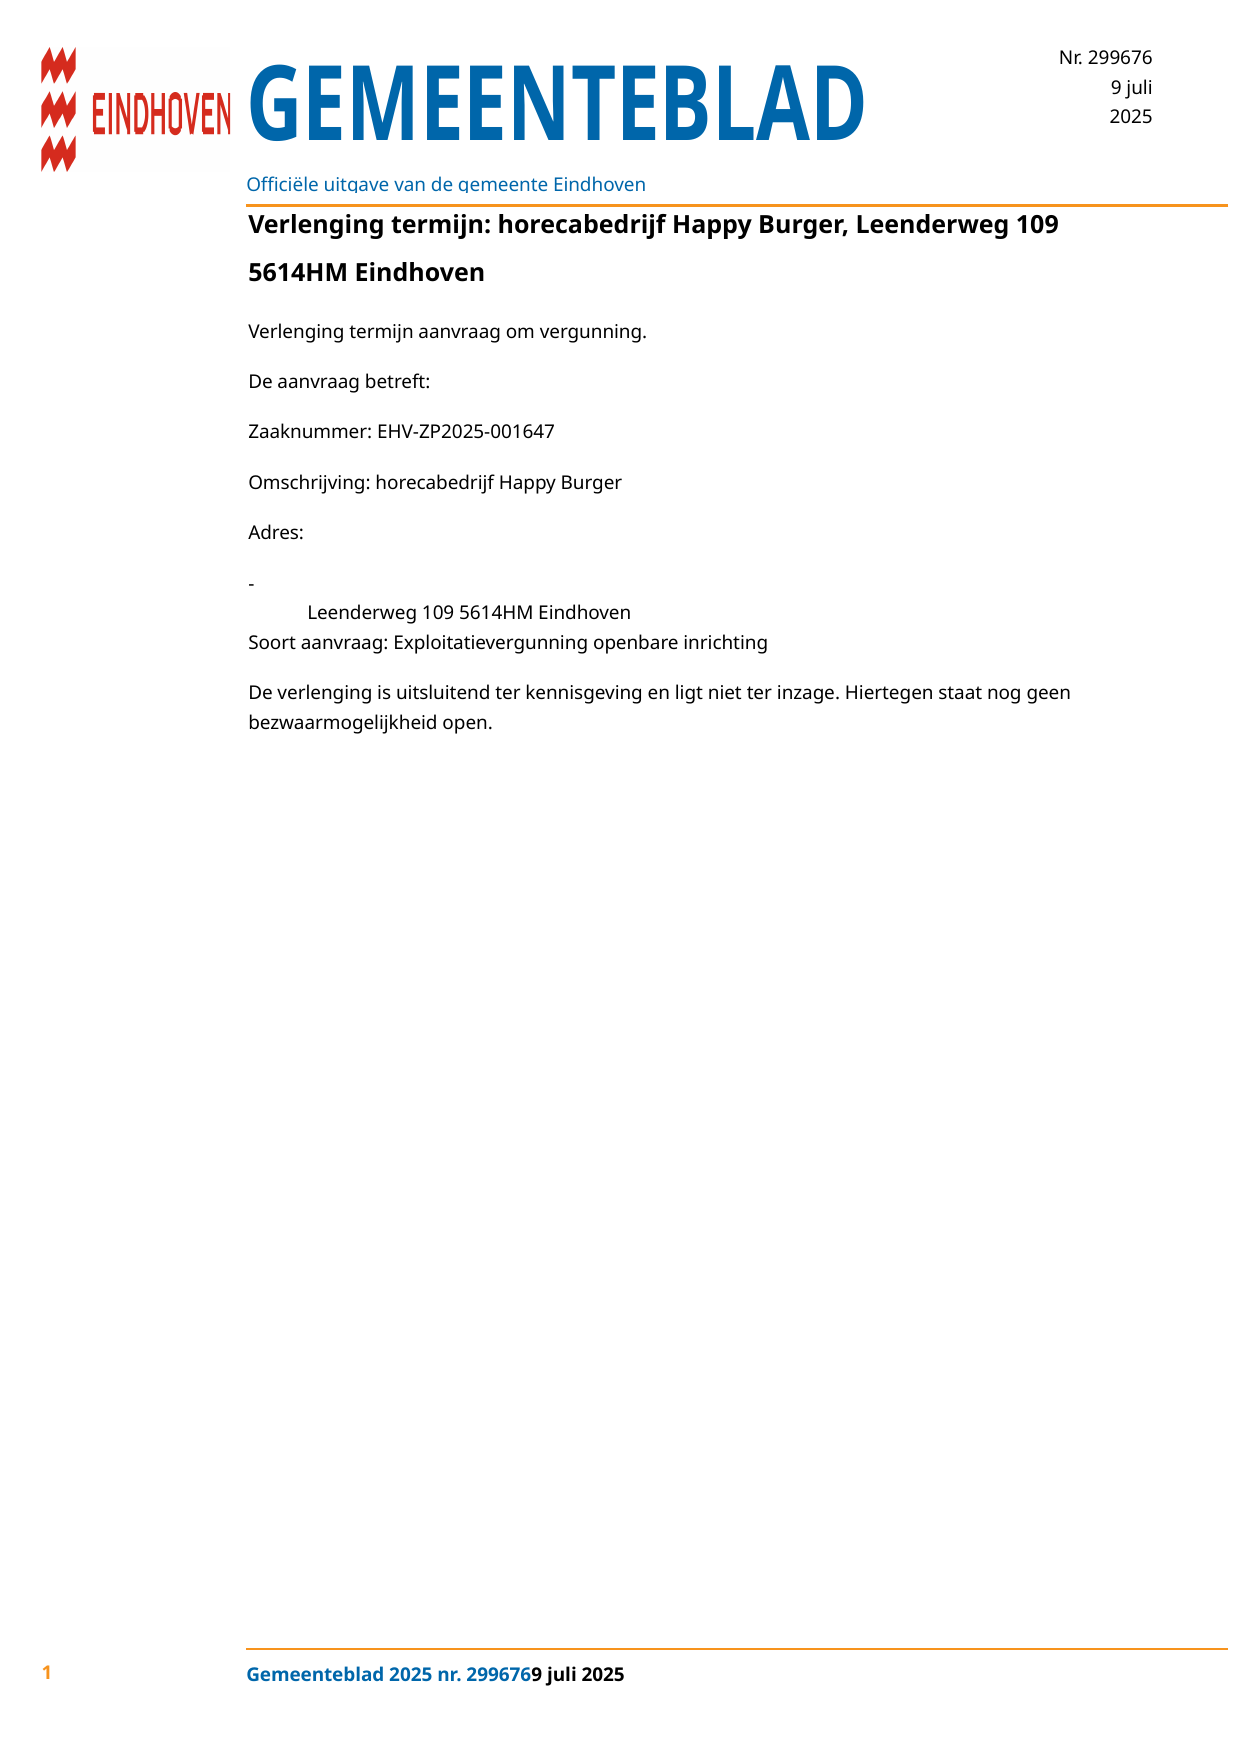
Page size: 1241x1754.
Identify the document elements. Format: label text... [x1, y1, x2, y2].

text Omschrijving: horecabedrijf Happy Burger [248, 469, 1152, 495]
text De aanvraag betreft: [248, 368, 1152, 394]
text De verlenging is uitsluitend ter kennisgeving en ligt niet ter inzage. Hiertegen staat nog geen bezwaarmogelijkheid open. [248, 679, 1152, 735]
text Zaaknummer: EHV-ZP2025-001647 [248, 419, 1152, 444]
text Adres: [248, 519, 1152, 545]
text Soort aanvraag: Exploitatievergunning openbare inrichting [248, 629, 1152, 655]
picture [41, 47, 231, 172]
text Verlenging termijn aanvraag om vergunning. [248, 318, 1152, 344]
list Leenderweg 109 5614HM Eindhoven [248, 599, 1152, 625]
text Verlenging termijn: horecabedrijf Happy Burger, Leenderweg 109 5614HM Eindhoven [248, 207, 1152, 288]
